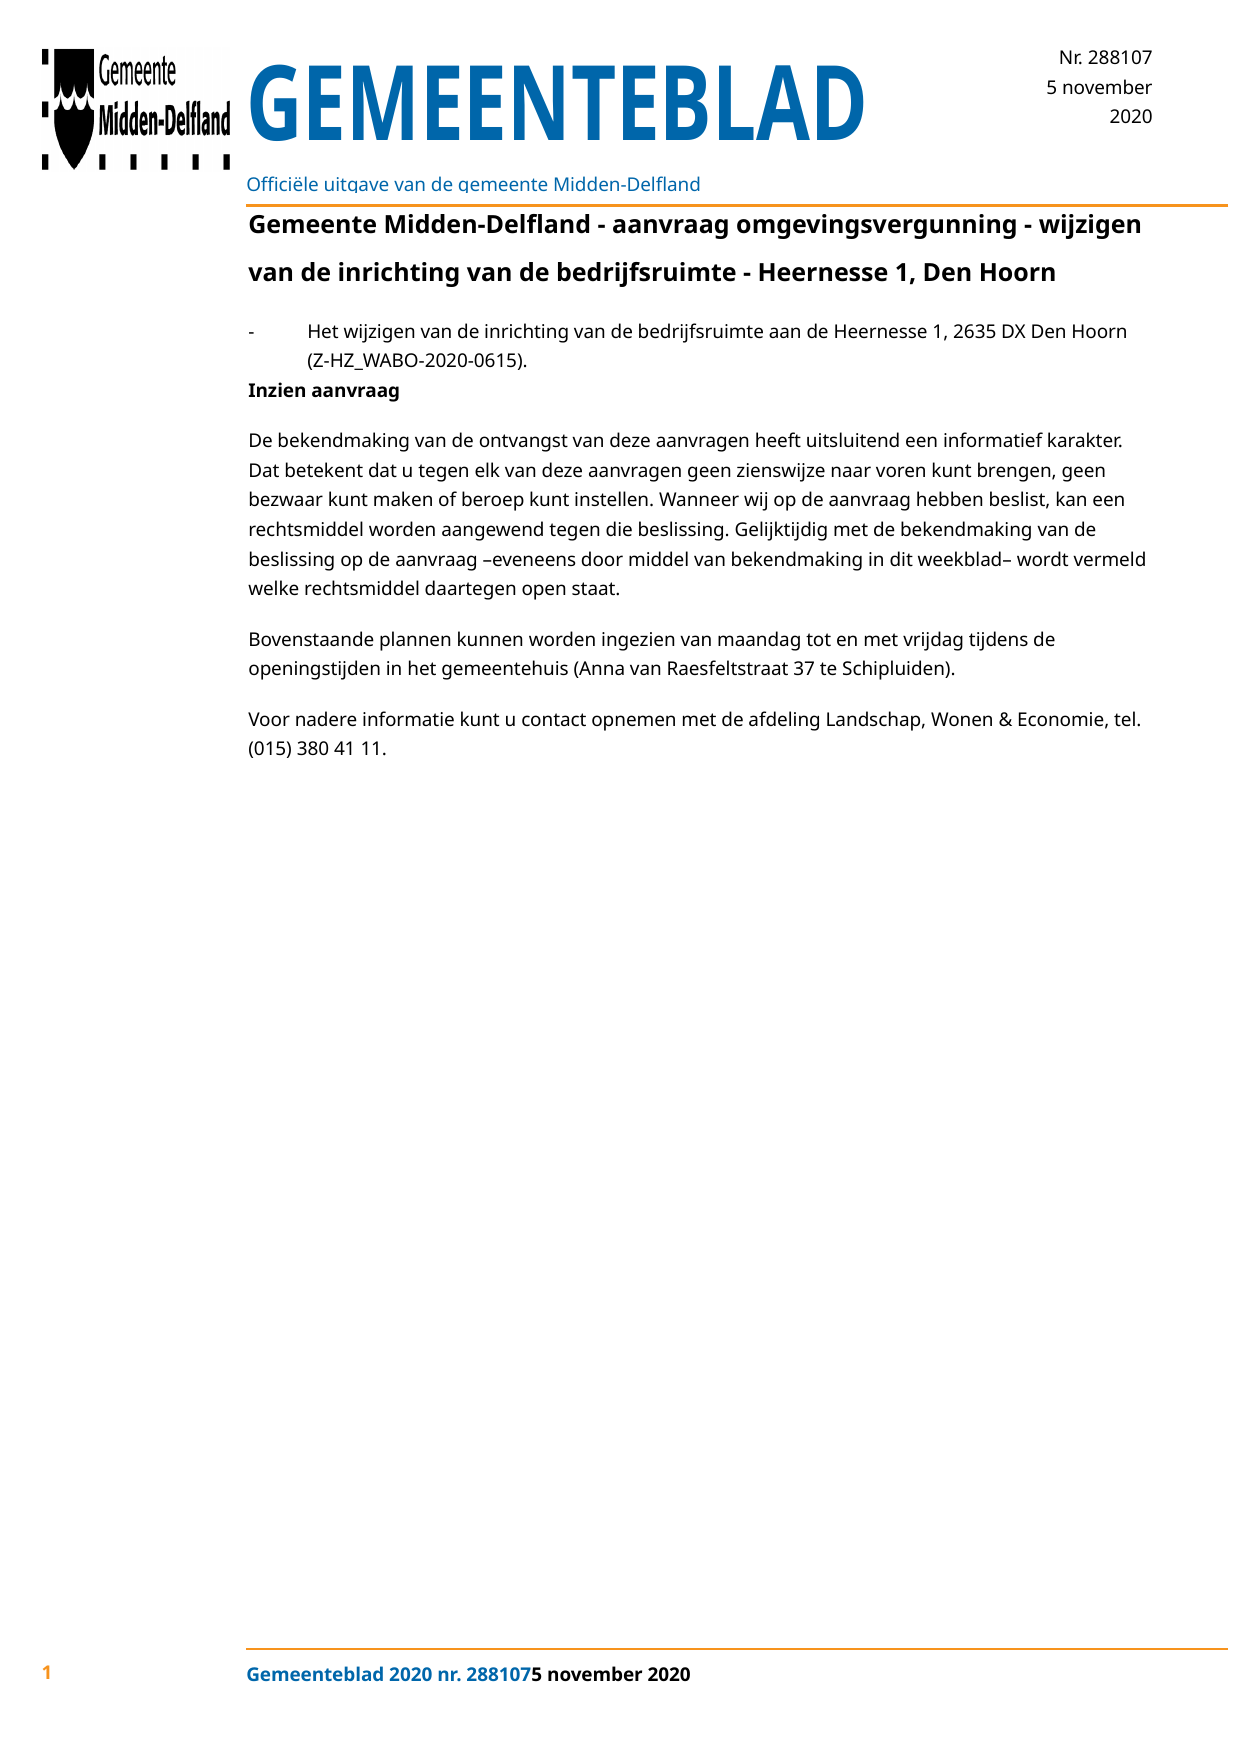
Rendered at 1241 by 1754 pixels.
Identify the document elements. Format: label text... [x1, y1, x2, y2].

text Bovenstaande plannen kunnen worden ingezien van maandag tot en met vrijdag tijdens de openingstijden in het gemeentehuis (Anna van Raesfeltstraat 37 te Schipluiden). [248, 626, 1152, 681]
text Inzien aanvraag [248, 377, 1152, 403]
picture [41, 47, 231, 172]
list Het wijzigen van de inrichting van de bedrijfsruimte aan de Heernesse 1, 2635 DX Den Hoorn (Z-HZ_WABO-2020-0615). [248, 318, 1152, 373]
text Gemeente Midden-Delfland - aanvraag omgevingsvergunning - wijzigen van de inrichting van de bedrijfsruimte - Heernesse 1, Den Hoorn [248, 207, 1152, 288]
text Voor nadere informatie kunt u contact opnemen met de afdeling Landschap, Wonen & Economie, tel. (015) 380 41 11. [248, 706, 1152, 761]
text De bekendmaking van de ontvangst van deze aanvragen heeft uitsluitend een informatief karakter. Dat betekent dat u tegen elk van deze aanvragen geen zienswijze naar voren kunt brengen, geen bezwaar kunt maken of beroep kunt instellen. Wanneer wij op de aanvraag hebben beslist, kan een rechtsmiddel worden aangewend tegen die beslissing. Gelijktijdig met de bekendmaking van de beslissing op de aanvraag –eveneens door middel van bekendmaking in dit weekblad– wordt vermeld welke rechtsmiddel daartegen open staat. [248, 427, 1152, 601]
